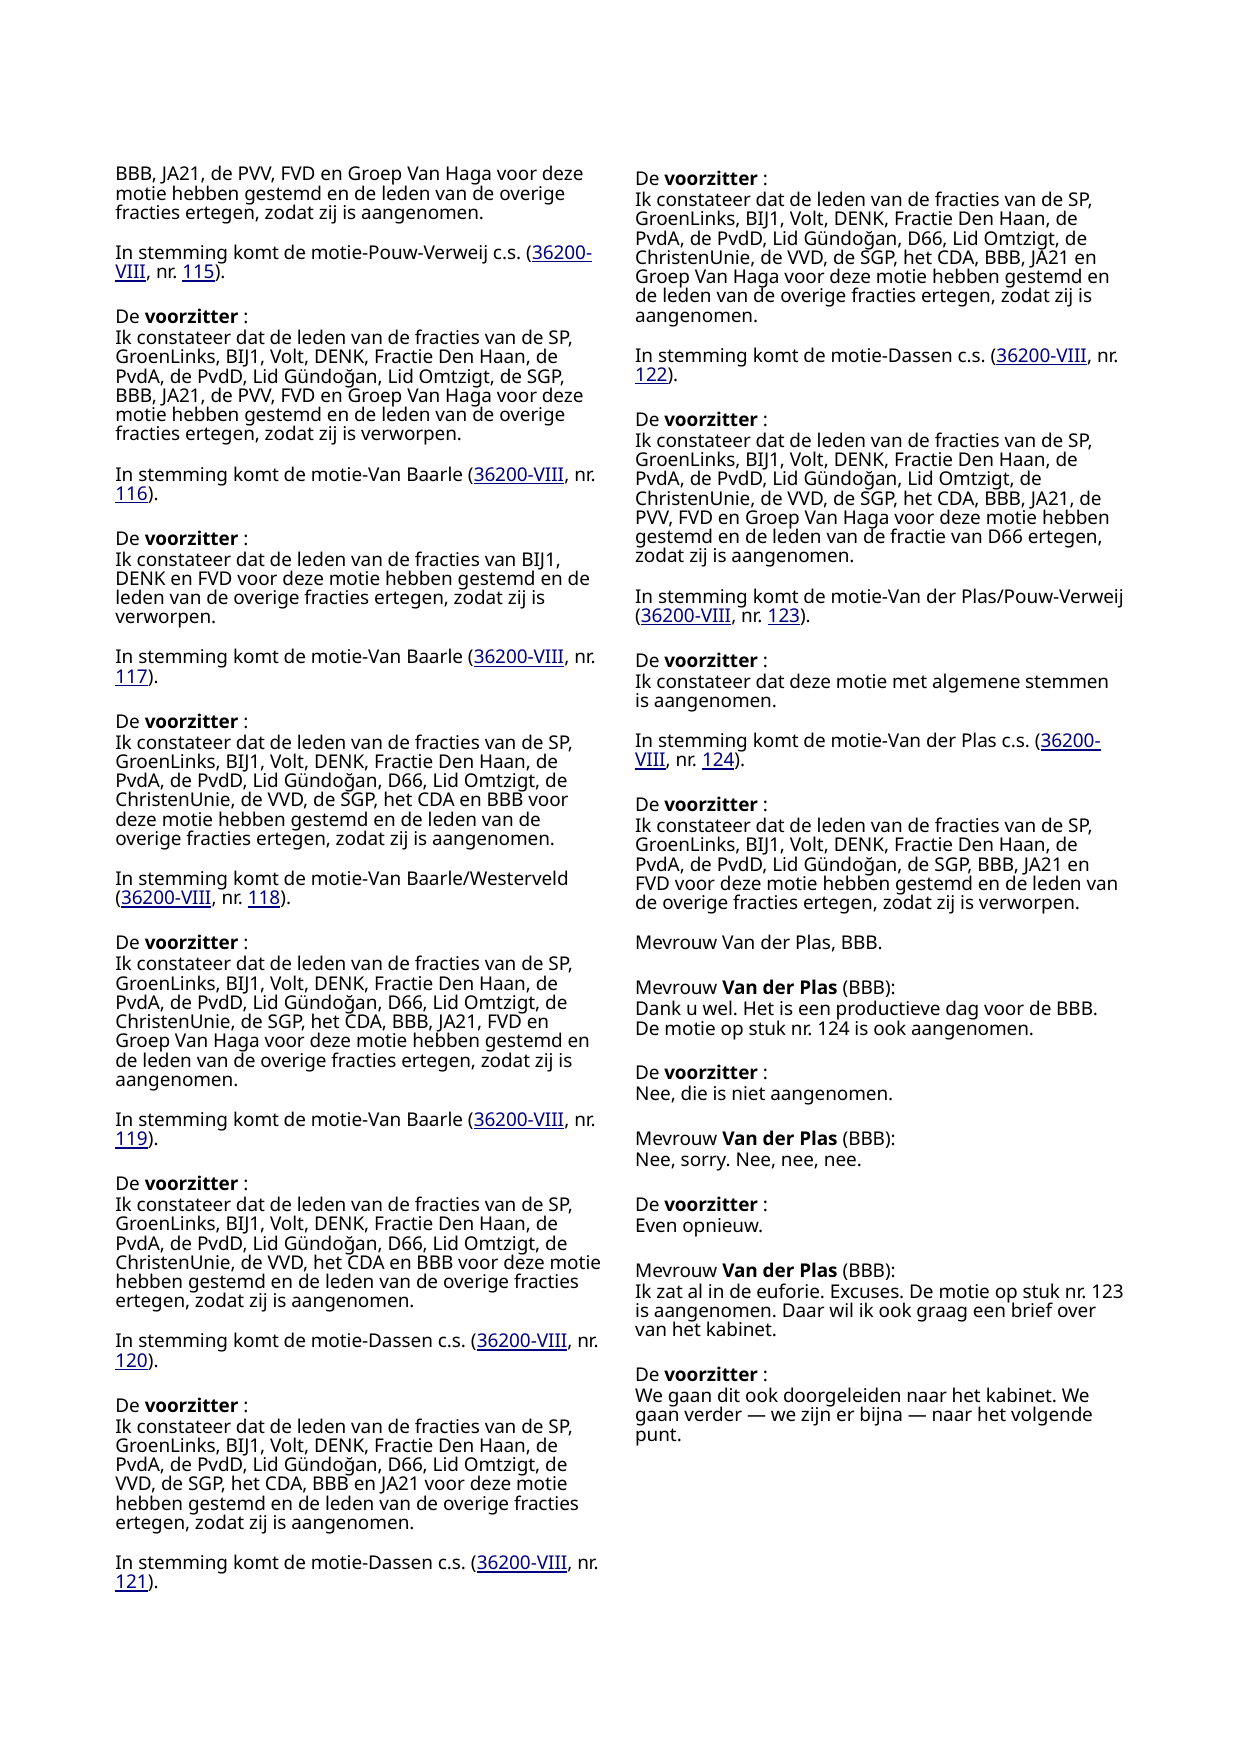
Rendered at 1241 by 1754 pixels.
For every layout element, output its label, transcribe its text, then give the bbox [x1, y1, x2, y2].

text Mevrouw Van der Plas (BBB): [635, 1125, 1125, 1151]
text De voorzitter : [635, 791, 1125, 817]
text Dank u wel. Het is een productieve dag voor de BBB. De motie op stuk nr. 124 is ook aangenomen. [635, 1000, 1125, 1039]
text Ik constateer dat de leden van de fracties van de SP, GroenLinks, BIJ1, Volt, DENK, Fractie Den Haan, de PvdA, de PvdD, Lid Gündoğan, Lid Omtzigt, de SGP, BBB, JA21, de PVV, FVD en Groep Van Haga voor deze motie hebben gestemd en de leden van de overige fracties ertegen, zodat zij is verworpen. [115, 329, 605, 445]
text Nee, die is niet aangenomen. [635, 1085, 1125, 1104]
text In stemming komt de motie-Pouw-Verweij c.s. (36200-VIII, nr. 115). [115, 244, 605, 282]
text Ik constateer dat de leden van de fracties van de SP, GroenLinks, BIJ1, Volt, DENK, Fractie Den Haan, de PvdA, de PvdD, Lid Gündoğan, Lid Omtzigt, de ChristenUnie, de VVD, de SGP, het CDA, BBB, JA21, de PVV, FVD en Groep Van Haga voor deze motie hebben gestemd en de leden van de fractie van D66 ertegen, zodat zij is aangenomen. [635, 432, 1125, 567]
text We gaan dit ook doorgeleiden naar het kabinet. We gaan verder — we zijn er bijna — naar het volgende punt. [635, 1387, 1125, 1445]
text Ik zat al in de euforie. Excuses. De motie op stuk nr. 123 is aangenomen. Daar wil ik ook graag een brief over van het kabinet. [635, 1283, 1125, 1341]
text De voorzitter : [635, 1191, 1125, 1217]
text De voorzitter : [635, 406, 1125, 432]
text Ik constateer dat de leden van de fracties van de SP, GroenLinks, BIJ1, Volt, DENK, Fractie Den Haan, de PvdA, de PvdD, Lid Gündoğan, D66, Lid Omtzigt, de ChristenUnie, de SGP, het CDA, BBB, JA21, FVD en Groep Van Haga voor deze motie hebben gestemd en de leden van de overige fracties ertegen, zodat zij is aangenomen. [115, 955, 605, 1090]
text In stemming komt de motie-Dassen c.s. (36200-VIII, nr. 122). [635, 347, 1125, 385]
text De voorzitter : [115, 525, 605, 551]
text De voorzitter : [635, 1361, 1125, 1387]
text In stemming komt de motie-Van Baarle (36200-VIII, nr. 116). [115, 466, 605, 504]
text Nee, sorry. Nee, nee, nee. [635, 1151, 1125, 1170]
text In stemming komt de motie-Van der Plas c.s. (36200-VIII, nr. 124). [635, 732, 1125, 771]
text De voorzitter : [115, 929, 605, 955]
text In stemming komt de motie-Dassen c.s. (36200-VIII, nr. 121). [115, 1554, 605, 1593]
text De voorzitter : [115, 303, 605, 329]
text Even opnieuw. [635, 1217, 1125, 1236]
text Mevrouw Van der Plas (BBB): [635, 974, 1125, 1000]
text Ik constateer dat de leden van de fracties van de SP, GroenLinks, BIJ1, Volt, DENK, Fractie Den Haan, de PvdA, de PvdD, Lid Gündoğan, D66, Lid Omtzigt, de ChristenUnie, de VVD, de SGP, het CDA, BBB, JA21 en Groep Van Haga voor deze motie hebben gestemd en de leden van de overige fracties ertegen, zodat zij is aangenomen. [635, 191, 1125, 326]
text De voorzitter : [115, 1170, 605, 1196]
text In stemming komt de motie-Dassen c.s. (36200-VIII, nr. 120). [115, 1332, 605, 1371]
text In stemming komt de motie-Van Baarle/Westerveld (36200-VIII, nr. 118). [115, 870, 605, 909]
text De voorzitter : [635, 1059, 1125, 1085]
text BBB, JA21, de PVV, FVD en Groep Van Haga voor deze motie hebben gestemd en de leden van de overige fracties ertegen, zodat zij is aangenomen. [115, 165, 605, 223]
text De voorzitter : [115, 1392, 605, 1418]
text In stemming komt de motie-Van Baarle (36200-VIII, nr. 119). [115, 1111, 605, 1149]
text De voorzitter : [635, 647, 1125, 673]
text In stemming komt de motie-Van Baarle (36200-VIII, nr. 117). [115, 648, 605, 687]
text De voorzitter : [115, 708, 605, 734]
text In stemming komt de motie-Van der Plas/Pouw-Verweij (36200-VIII, nr. 123). [635, 588, 1125, 626]
text Ik constateer dat de leden van de fracties van de SP, GroenLinks, BIJ1, Volt, DENK, Fractie Den Haan, de PvdA, de PvdD, Lid Gündoğan, D66, Lid Omtzigt, de ChristenUnie, de VVD, de SGP, het CDA en BBB voor deze motie hebben gestemd en de leden van de overige fracties ertegen, zodat zij is aangenomen. [115, 734, 605, 849]
text Mevrouw Van der Plas, BBB. [635, 934, 1125, 954]
text Ik constateer dat de leden van de fracties van de SP, GroenLinks, BIJ1, Volt, DENK, Fractie Den Haan, de PvdA, de PvdD, Lid Gündoğan, D66, Lid Omtzigt, de VVD, de SGP, het CDA, BBB en JA21 voor deze motie hebben gestemd en de leden van de overige fracties ertegen, zodat zij is aangenomen. [115, 1418, 605, 1533]
text Ik constateer dat de leden van de fracties van de SP, GroenLinks, BIJ1, Volt, DENK, Fractie Den Haan, de PvdA, de PvdD, Lid Gündoğan, de SGP, BBB, JA21 en FVD voor deze motie hebben gestemd en de leden van de overige fracties ertegen, zodat zij is verworpen. [635, 817, 1125, 913]
text Ik constateer dat deze motie met algemene stemmen is aangenomen. [635, 673, 1125, 711]
text Ik constateer dat de leden van de fracties van BIJ1, DENK en FVD voor deze motie hebben gestemd en de leden van de overige fracties ertegen, zodat zij is verworpen. [115, 551, 605, 628]
text Ik constateer dat de leden van de fracties van de SP, GroenLinks, BIJ1, Volt, DENK, Fractie Den Haan, de PvdA, de PvdD, Lid Gündoğan, D66, Lid Omtzigt, de ChristenUnie, de VVD, het CDA en BBB voor deze motie hebben gestemd en de leden van de overige fracties ertegen, zodat zij is aangenomen. [115, 1196, 605, 1312]
text De voorzitter : [635, 165, 1125, 191]
text Mevrouw Van der Plas (BBB): [635, 1257, 1125, 1283]
